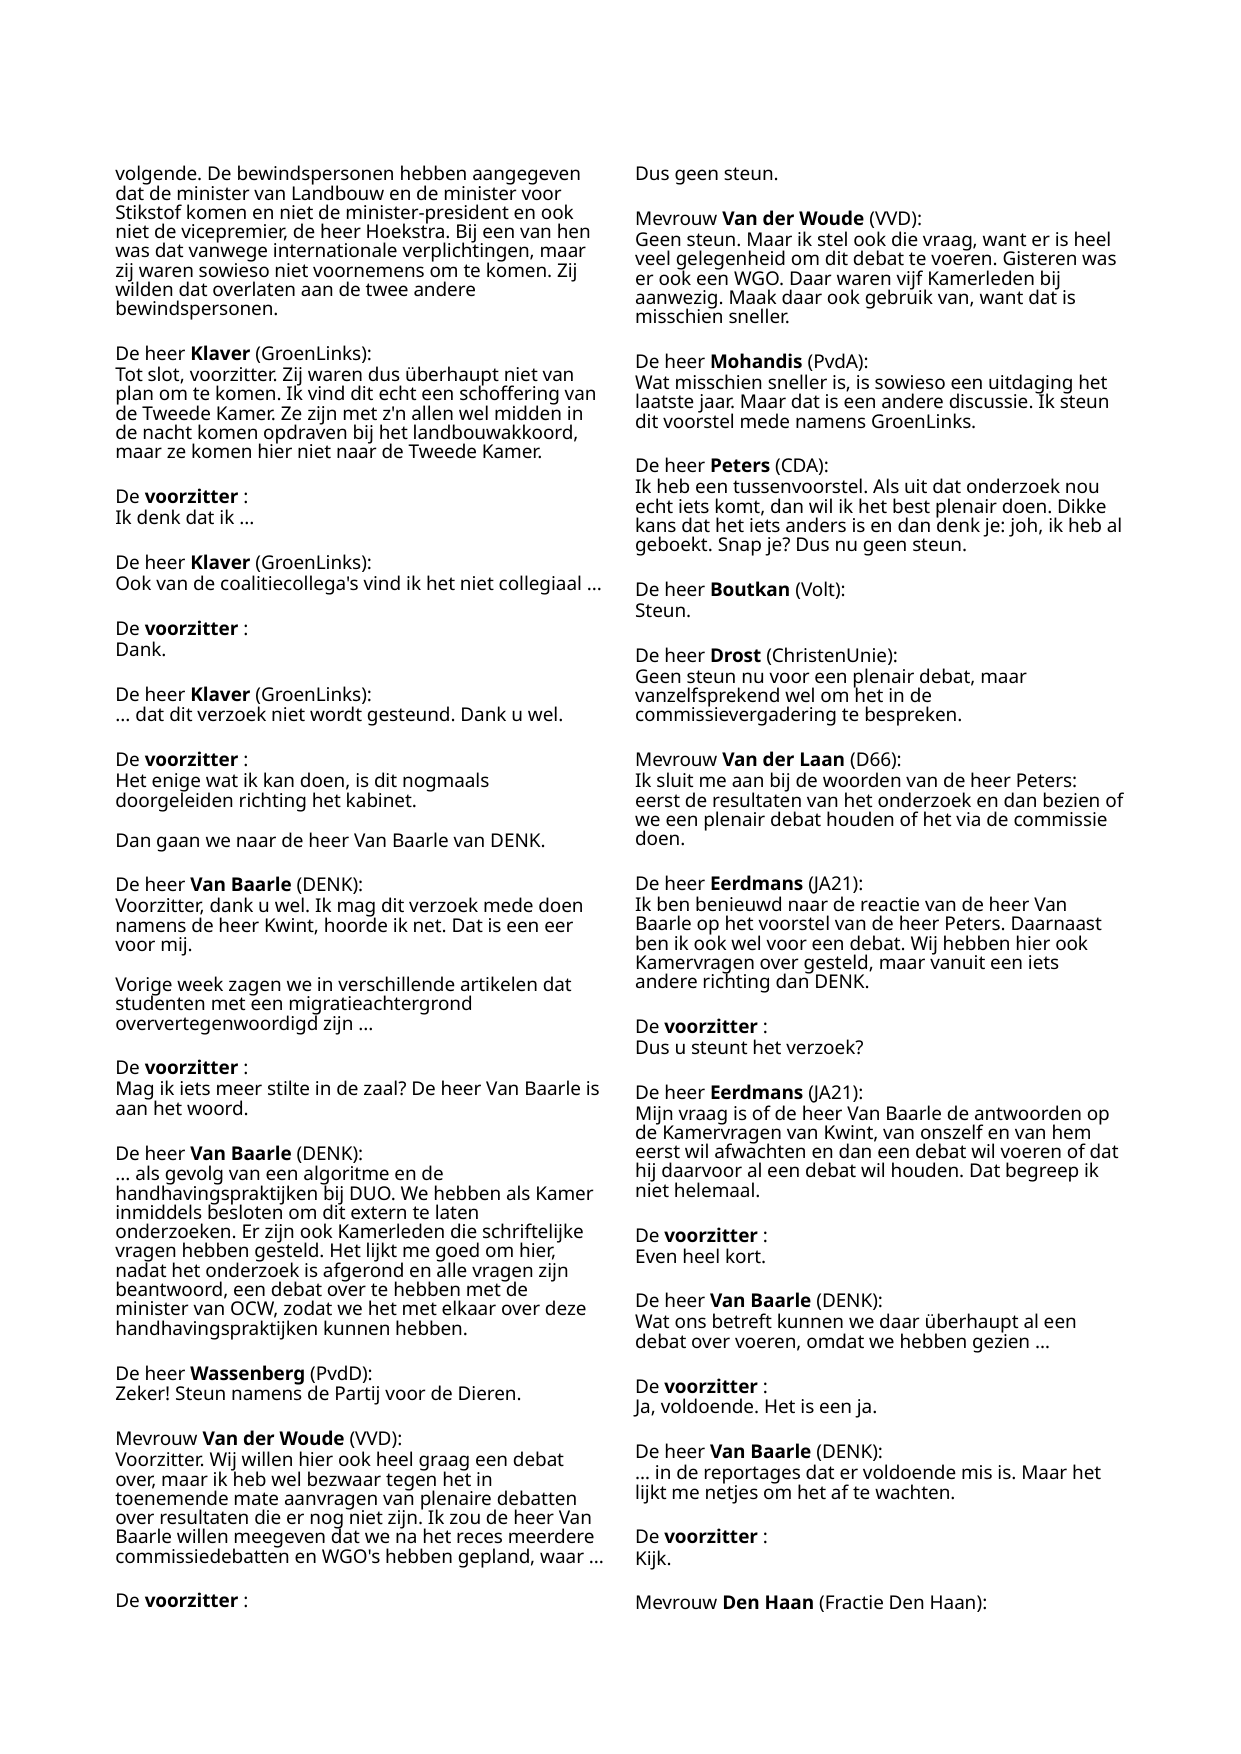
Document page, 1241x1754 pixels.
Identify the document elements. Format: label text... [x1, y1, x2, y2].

text Dus geen steun. [635, 165, 1125, 184]
text De heer Wassenberg (PvdD): [115, 1360, 605, 1385]
text Mevrouw Van der Woude (VVD): [115, 1426, 605, 1451]
text De heer Van Baarle (DENK): [115, 872, 605, 897]
text Vorige week zagen we in verschillende artikelen dat studenten met een migratieachtergrond oververtegenwoordigd zijn ... [115, 976, 605, 1034]
text Tot slot, voorzitter. Zij waren dus überhaupt niet van plan om te komen. Ik vind dit echt een schoffering van de Tweede Kamer. Ze zijn met z'n allen wel midden in de nacht komen opdraven bij het landbouwakkoord, maar ze komen hier niet naar de Tweede Kamer. [115, 366, 605, 462]
text Dan gaan we naar de heer Van Baarle van DENK. [115, 832, 605, 851]
text Mevrouw Van der Laan (D66): [635, 747, 1125, 772]
text De heer Van Baarle (DENK): [115, 1140, 605, 1165]
text De voorzitter : [115, 747, 605, 772]
text Geen steun. Maar ik stel ook die vraag, want er is heel veel gelegenheid om dit debat te voeren. Gisteren was er ook een WGO. Daar waren vijf Kamerleden bij aanwezig. Maak daar ook gebruik van, want dat is misschien sneller. [635, 231, 1125, 327]
text Steun. [635, 602, 1125, 621]
text Dus u steunt het verzoek? [635, 1039, 1125, 1058]
text De voorzitter : [635, 1524, 1125, 1549]
text Het enige wat ik kan doen, is dit nogmaals doorgeleiden richting het kabinet. [115, 772, 605, 811]
text Mag ik iets meer stilte in de zaal? De heer Van Baarle is aan het woord. [115, 1080, 605, 1119]
text Ik sluit me aan bij de woorden van de heer Peters: eerst de resultaten van het onderzoek en dan bezien of we een plenair debat houden of het via de commissie doen. [635, 772, 1125, 849]
text De voorzitter : [115, 1054, 605, 1080]
text De heer Mohandis (PvdA): [635, 348, 1125, 374]
text De heer Eerdmans (JA21): [635, 870, 1125, 896]
text Zeker! Steun namens de Partij voor de Dieren. [115, 1385, 605, 1405]
text De heer Drost (ChristenUnie): [635, 642, 1125, 668]
text Kijk. [635, 1549, 1125, 1569]
text Mevrouw Den Haan (Fractie Den Haan): [635, 1589, 1125, 1615]
text De heer Peters (CDA): [635, 453, 1125, 478]
text Voorzitter, dank u wel. Ik mag dit verzoek mede doen namens de heer Kwint, hoorde ik net. Dat is een eer voor mij. [115, 897, 605, 955]
text De heer Eerdmans (JA21): [635, 1079, 1125, 1105]
text De heer Klaver (GroenLinks): [115, 549, 605, 575]
text De heer Van Baarle (DENK): [635, 1439, 1125, 1464]
text Ik ben benieuwd naar de reactie van de heer Van Baarle op het voorstel van de heer Peters. Daarnaast ben ik ook wel voor een debat. Wij hebben hier ook Kamervragen over gesteld, maar vanuit een iets andere richting dan DENK. [635, 896, 1125, 992]
text De heer Klaver (GroenLinks): [115, 681, 605, 706]
text De voorzitter : [635, 1013, 1125, 1039]
text Dank. [115, 641, 605, 660]
text Mijn vraag is of de heer Van Baarle de antwoorden op de Kamervragen van Kwint, van onszelf en van hem eerst wil afwachten en dan een debat wil voeren of dat hij daarvoor al een debat wil houden. Dat begreep ik niet helemaal. [635, 1105, 1125, 1201]
text Voorzitter. Wij willen hier ook heel graag een debat over, maar ik heb wel bezwaar tegen het in toenemende mate aanvragen van plenaire debatten over resultaten die er nog niet zijn. Ik zou de heer Van Baarle willen meegeven dat we na het reces meerdere commissiedebatten en WGO's hebben gepland, waar ... [115, 1451, 605, 1567]
text De voorzitter : [115, 615, 605, 641]
text Wat misschien sneller is, is sowieso een uitdaging het laatste jaar. Maar dat is een andere discussie. Ik steun dit voorstel mede namens GroenLinks. [635, 374, 1125, 432]
text Even heel kort. [635, 1248, 1125, 1267]
text … in de reportages dat er voldoende mis is. Maar het lijkt me netjes om het af te wachten. [635, 1464, 1125, 1503]
text Ik denk dat ik ... [115, 509, 605, 528]
text De heer Boutkan (Volt): [635, 576, 1125, 602]
text De voorzitter : [635, 1222, 1125, 1248]
text De voorzitter : [635, 1373, 1125, 1398]
text Geen steun nu voor een plenair debat, maar vanzelfsprekend wel om het in de commissievergadering te bespreken. [635, 668, 1125, 726]
text ... als gevolg van een algoritme en de handhavingspraktijken bij DUO. We hebben als Kamer inmiddels besloten om dit extern te laten onderzoeken. Er zijn ook Kamerleden die schriftelijke vragen hebben gesteld. Het lijkt me goed om hier, nadat het onderzoek is afgerond en alle vragen zijn beantwoord, een debat over te hebben met de minister van OCW, zodat we het met elkaar over deze handhavingspraktijken kunnen hebben. [115, 1165, 605, 1339]
text Ja, voldoende. Het is een ja. [635, 1398, 1125, 1418]
text Mevrouw Van der Woude (VVD): [635, 205, 1125, 231]
text De heer Van Baarle (DENK): [635, 1288, 1125, 1313]
text De voorzitter : [115, 483, 605, 509]
text De heer Klaver (GroenLinks): [115, 340, 605, 366]
text volgende. De bewindspersonen hebben aangegeven dat de minister van Landbouw en de minister voor Stikstof komen en niet de minister-president en ook niet de vicepremier, de heer Hoekstra. Bij een van hen was dat vanwege internationale verplichtingen, maar zij waren sowieso niet voornemens om te komen. Zij wilden dat overlaten aan de twee andere bewindspersonen. [115, 165, 605, 319]
text Ik heb een tussenvoorstel. Als uit dat onderzoek nou echt iets komt, dan wil ik het best plenair doen. Dikke kans dat het iets anders is en dan denk je: joh, ik heb al geboekt. Snap je? Dus nu geen steun. [635, 478, 1125, 556]
text De voorzitter : [115, 1588, 605, 1613]
text Wat ons betreft kunnen we daar überhaupt al een debat over voeren, omdat we hebben gezien … [635, 1313, 1125, 1352]
text ... dat dit verzoek niet wordt gesteund. Dank u wel. [115, 706, 605, 726]
text Ook van de coalitiecollega's vind ik het niet collegiaal ... [115, 575, 605, 594]
